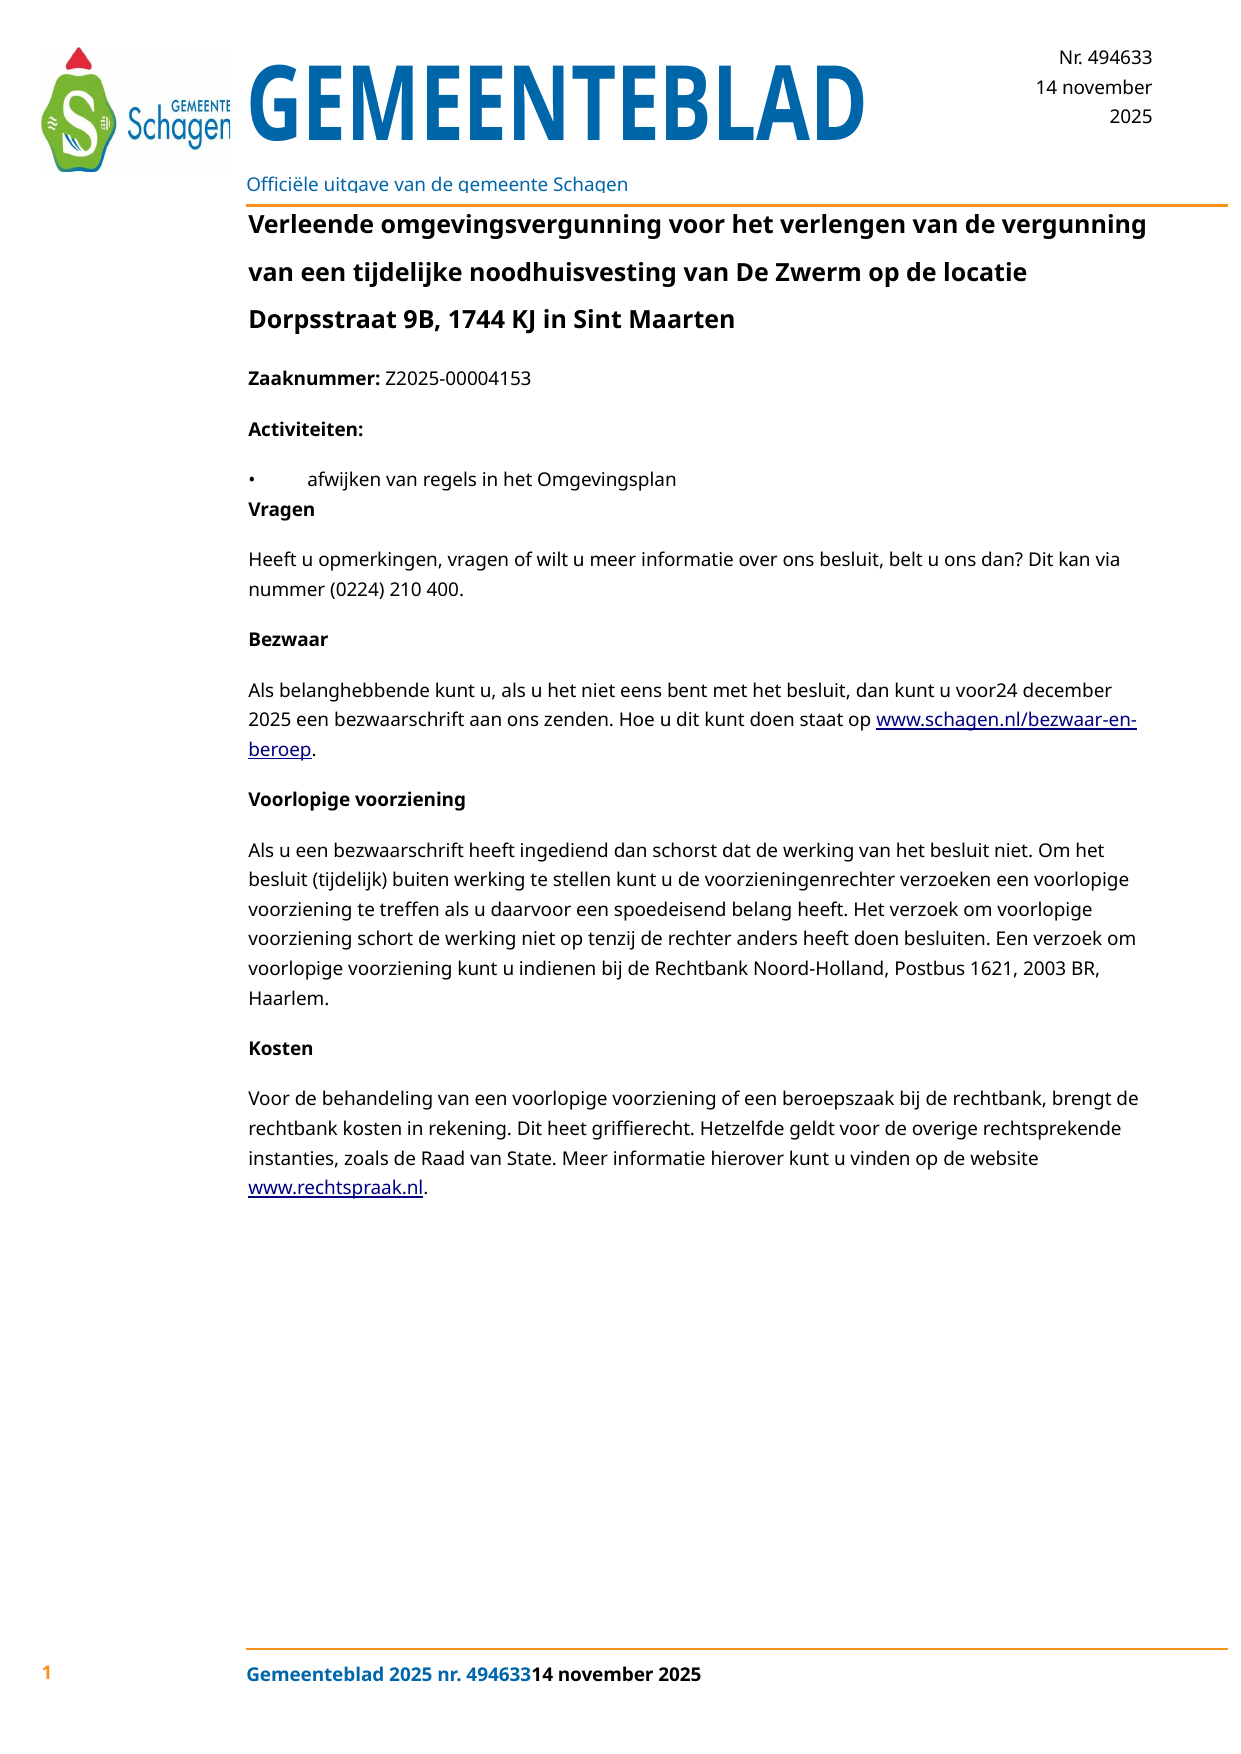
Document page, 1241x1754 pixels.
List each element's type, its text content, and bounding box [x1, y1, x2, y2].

text Activiteiten: [248, 416, 1152, 442]
picture [41, 47, 231, 172]
text Heeft u opmerkingen, vragen of wilt u meer informatie over ons besluit, belt u ons dan? Dit kan via nummer (0224) 210 400. [248, 546, 1152, 602]
text Voor de behandeling van een voorlopige voorziening of een beroepszaak bij de rechtbank, brengt de rechtbank kosten in rekening. Dit heet griffierecht. Hetzelfde geldt voor de overige rechtsprekende instanties, zoals de Raad van State. Meer informatie hierover kunt u vinden op de website www.rechtspraak.nl. [248, 1086, 1152, 1200]
text Als u een bezwaarschrift heeft ingediend dan schorst dat de werking van het besluit niet. Om het besluit (tijdelijk) buiten werking te stellen kunt u de voorzieningenrechter verzoeken een voorlopige voorziening te treffen als u daarvoor een spoedeisend belang heeft. Het verzoek om voorlopige voorziening schort de werking niet op tenzij de rechter anders heeft doen besluiten. Een verzoek om voorlopige voorziening kunt u indienen bij de Rechtbank Noord-Holland, Postbus 1621, 2003 BR, Haarlem. [248, 837, 1152, 1010]
text Voorlopige voorziening [248, 786, 1152, 812]
text Als belanghebbende kunt u, als u het niet eens bent met het besluit, dan kunt u voor24 december 2025 een bezwaarschrift aan ons zenden. Hoe u dit kunt doen staat op www.schagen.nl/bezwaar-en-beroep. [248, 677, 1152, 762]
list afwijken van regels in het Omgevingsplan [248, 466, 1152, 492]
text Zaaknummer: Z2025-00004153 [248, 366, 1152, 391]
text Verleende omgevingsvergunning voor het verlengen van de vergunning van een tijdelijke noodhuisvesting van De Zwerm op de locatie Dorpsstraat 9B, 1744 KJ in Sint Maarten [248, 207, 1152, 336]
text Bezwaar [248, 626, 1152, 652]
text Kosten [248, 1035, 1152, 1061]
text Vragen [248, 496, 1152, 522]
